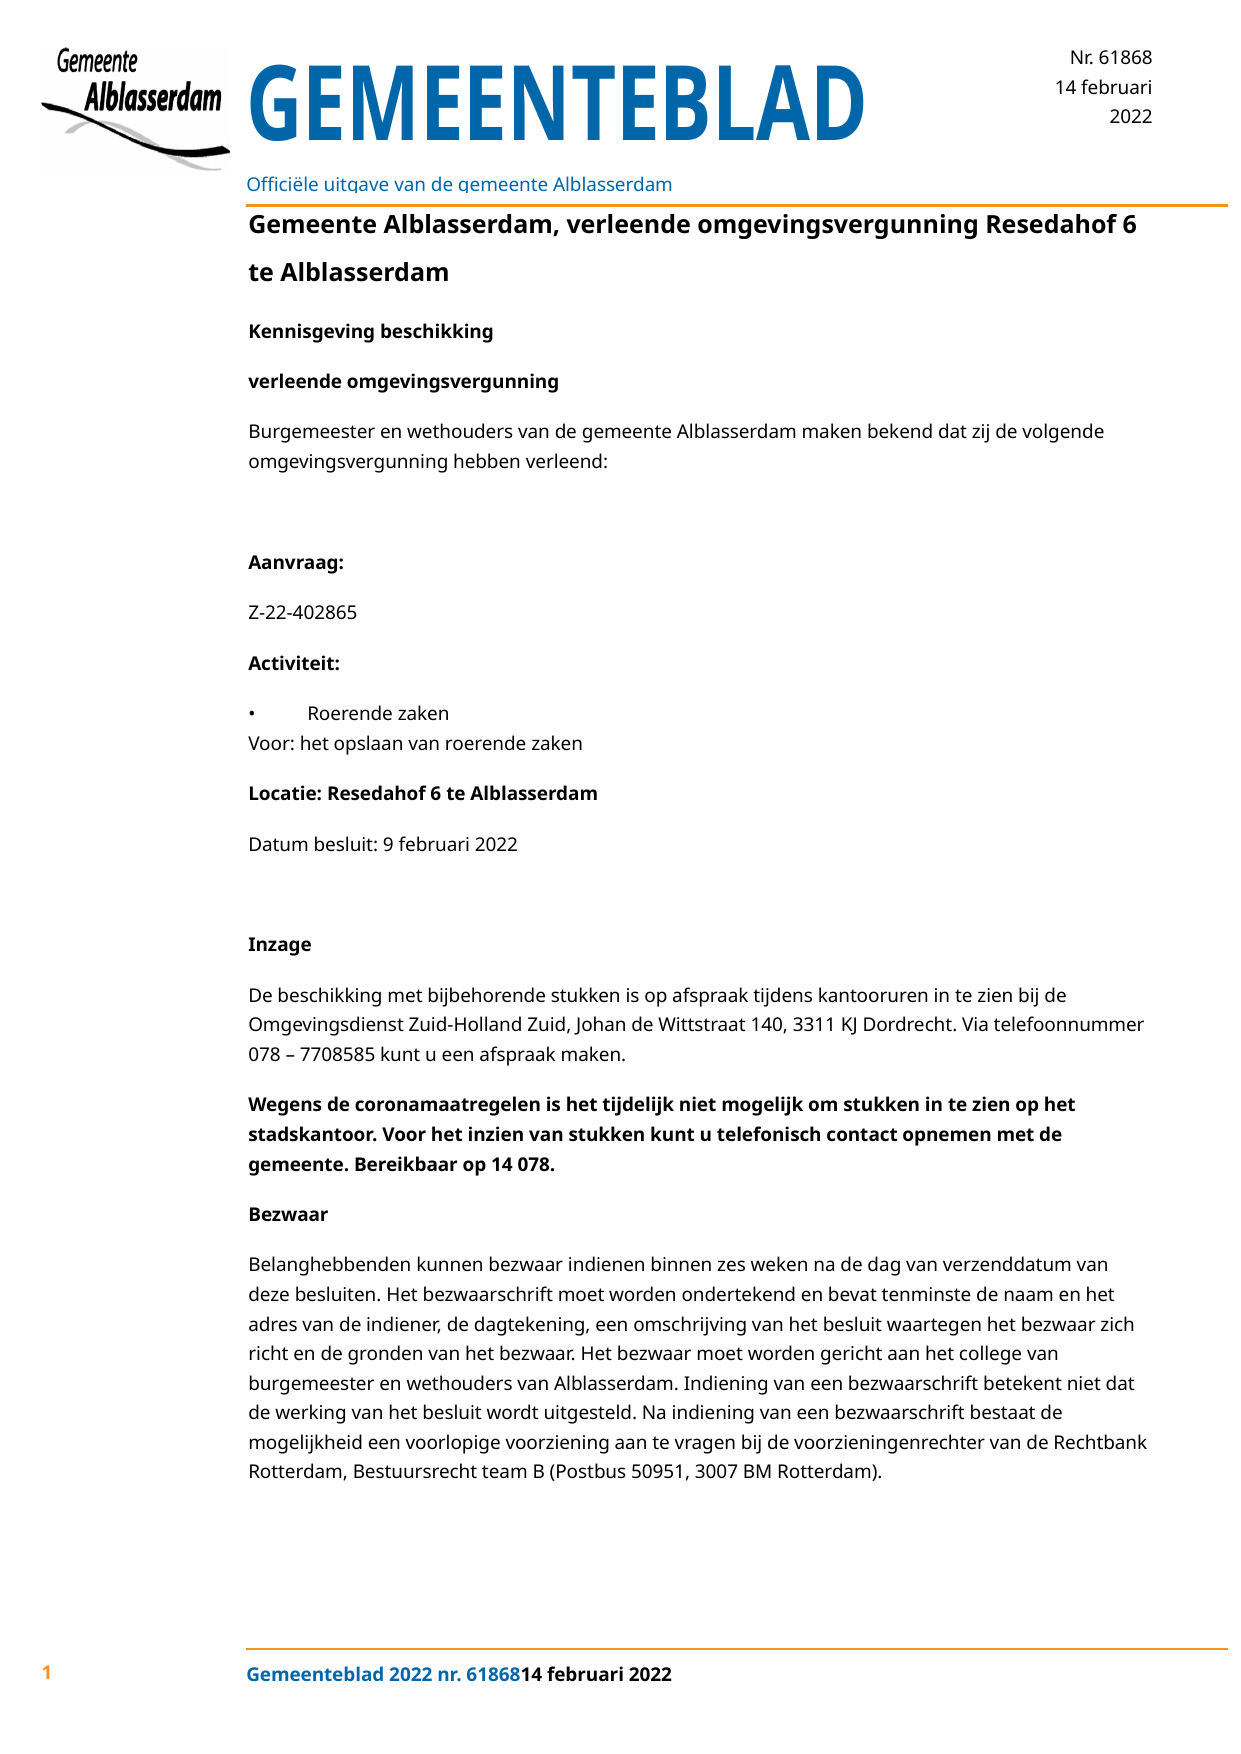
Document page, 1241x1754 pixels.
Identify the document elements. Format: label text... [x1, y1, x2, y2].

text Datum besluit: 9 februari 2022 [248, 831, 1152, 857]
text Wegens de coronamaatregelen is het tijdelijk niet mogelijk om stukken in te zien op het stadskantoor. Voor het inzien van stukken kunt u telefonisch contact opnemen met de gemeente. Bereikbaar op 14 078. [248, 1092, 1152, 1177]
text verleende omgevingsvergunning [248, 368, 1152, 394]
text Belanghebbenden kunnen bezwaar indienen binnen zes weken na de dag van verzenddatum van deze besluiten. Het bezwaarschrift moet worden ondertekend en bevat tenminste de naam en het adres van de indiener, de dagtekening, een omschrijving van het besluit waartegen het bezwaar zich richt en de gronden van het bezwaar. Het bezwaar moet worden gericht aan het college van burgemeester en wethouders van Alblasserdam. Indiening van een bezwaarschrift betekent niet dat de werking van het besluit wordt uitgesteld. Na indiening van een bezwaarschrift bestaat de mogelijkheid een voorlopige voorziening aan te vragen bij de voorzieningenrechter van de Rechtbank Rotterdam, Bestuursrecht team B (Postbus 50951, 3007 BM Rotterdam). [248, 1252, 1152, 1484]
text Z-22-402865 [248, 599, 1152, 625]
text Gemeente Alblasserdam, verleende omgevingsvergunning Resedahof 6 te Alblasserdam [248, 207, 1152, 288]
text De beschikking met bijbehorende stukken is op afspraak tijdens kantooruren in te zien bij de Omgevingsdienst Zuid-Holland Zuid, Johan de Wittstraat 140, 3311 KJ Dordrecht. Via telefoonnummer 078 – 7708585 kunt u een afspraak maken. [248, 982, 1152, 1067]
text Inzage [248, 932, 1152, 957]
picture [41, 47, 231, 172]
text Burgemeester en wethouders van de gemeente Alblasserdam maken bekend dat zij de volgende omgevingsvergunning hebben verleend: [248, 419, 1152, 474]
list Roerende zaken [248, 700, 1152, 726]
text Activiteit: [248, 650, 1152, 676]
text Locatie: Resedahof 6 te Alblasserdam [248, 780, 1152, 806]
text Aanvraag: [248, 549, 1152, 575]
text Voor: het opslaan van roerende zaken [248, 730, 1152, 756]
text Bezwaar [248, 1201, 1152, 1227]
text Kennisgeving beschikking [248, 318, 1152, 344]
